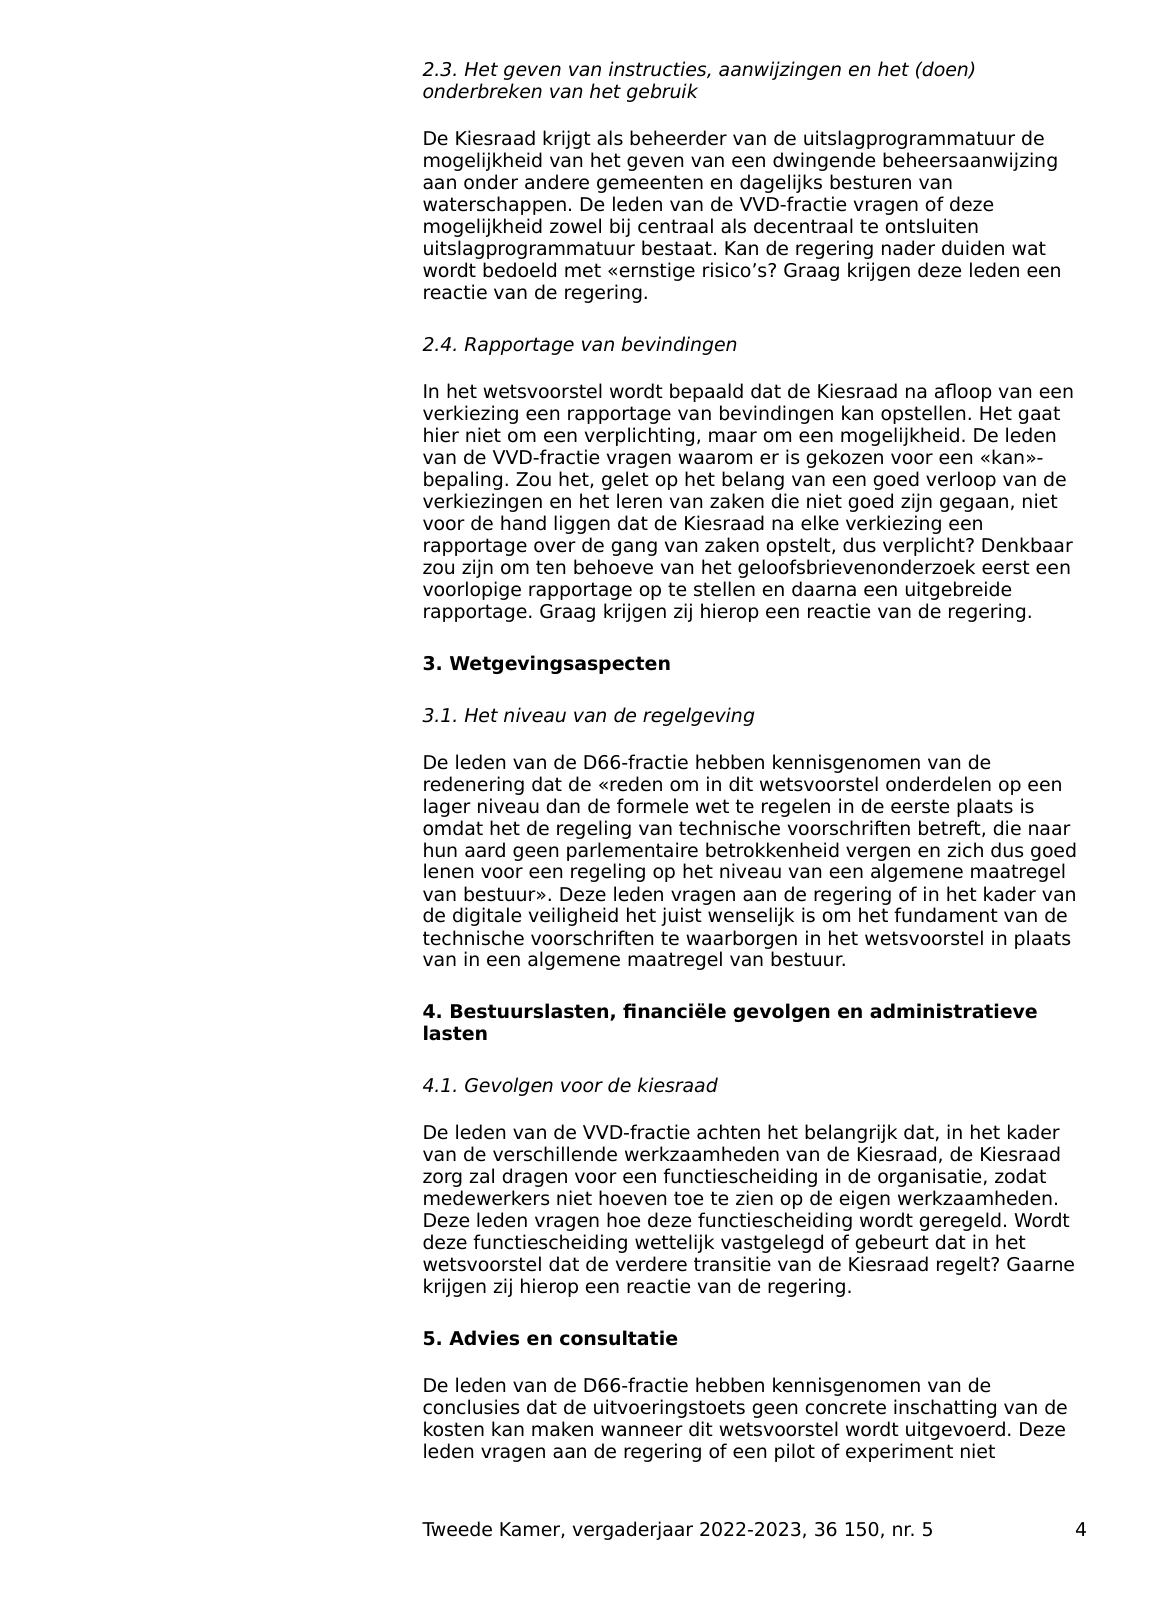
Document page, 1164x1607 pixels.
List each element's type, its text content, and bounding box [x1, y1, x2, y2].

subtitle 3.1. Het niveau van de regelgeving [422, 704, 1087, 727]
subtitle 3. Wetgevingsaspecten [422, 653, 1087, 674]
text De leden van de VVD-fractie achten het belangrijk dat, in het kader van de verschillende werkzaamheden van de Kiesraad, de Kiesraad zorg zal dragen voor een functiescheiding in de organisatie, zodat medewerkers niet hoeven toe te zien op de eigen werkzaamheden. Deze leden vragen hoe deze functiescheiding wordt geregeld. Wordt deze functiescheiding wettelijk vastgelegd of gebeurt dat in het wetsvoorstel dat de verdere transitie van de Kiesraad regelt? Gaarne krijgen zij hierop een reactie van de regering. [422, 1122, 1087, 1298]
subtitle 2.3. Het geven van instructies, aanwijzingen en het (doen) onderbreken van het gebruik [422, 59, 1087, 103]
subtitle 5. Advies en consultatie [422, 1328, 1087, 1350]
text De leden van de D66-fractie hebben kennisgenomen van de conclusies dat de uitvoeringstoets geen concrete inschatting van de kosten kan maken wanneer dit wetsvoorstel wordt uitgevoerd. Deze leden vragen aan de regering of een pilot of experiment niet [422, 1375, 1087, 1463]
text De leden van de D66-fractie hebben kennisgenomen van de redenering dat de «reden om in dit wetsvoorstel onderdelen op een lager niveau dan de formele wet te regelen in de eerste plaats is omdat het de regeling van technische voorschriften betreft, die naar hun aard geen parlementaire betrokkenheid vergen en zich dus goed lenen voor een regeling op het niveau van een algemene maatregel van bestuur». Deze leden vragen aan de regering of in het kader van de digitale veiligheid het juist wenselijk is om het fundament van de technische voorschriften te waarborgen in het wetsvoorstel in plaats van in een algemene maatregel van bestuur. [422, 752, 1087, 971]
subtitle 4.1. Gevolgen voor de kiesraad [422, 1075, 1087, 1097]
text De Kiesraad krijgt als beheerder van de uitslagprogrammatuur de mogelijkheid van het geven van een dwingende beheersaanwijzing aan onder andere gemeenten en dagelijks besturen van waterschappen. De leden van de VVD-fractie vragen of deze mogelijkheid zowel bij centraal als decentraal te ontsluiten uitslagprogrammatuur bestaat. Kan de regering nader duiden wat wordt bedoeld met «ernstige risico’s? Graag krijgen deze leden een reactie van de regering. [422, 128, 1087, 304]
subtitle 4. Bestuurslasten, financiële gevolgen en administratieve lasten [422, 1001, 1087, 1045]
subtitle 2.4. Rapportage van bevindingen [422, 334, 1087, 356]
text In het wetsvoorstel wordt bepaald dat de Kiesraad na afloop van een verkiezing een rapportage van bevindingen kan opstellen. Het gaat hier niet om een verplichting, maar om een mogelijkheid. De leden van de VVD-fractie vragen waarom er is gekozen voor een «kan»-bepaling. Zou het, gelet op het belang van een goed verloop van de verkiezingen en het leren van zaken die niet goed zijn gegaan, niet voor de hand liggen dat de Kiesraad na elke verkiezing een rapportage over de gang van zaken opstelt, dus verplicht? Denkbaar zou zijn om ten behoeve van het geloofsbrievenonderzoek eerst een voorlopige rapportage op te stellen en daarna een uitgebreide rapportage. Graag krijgen zij hierop een reactie van de regering. [422, 381, 1087, 623]
